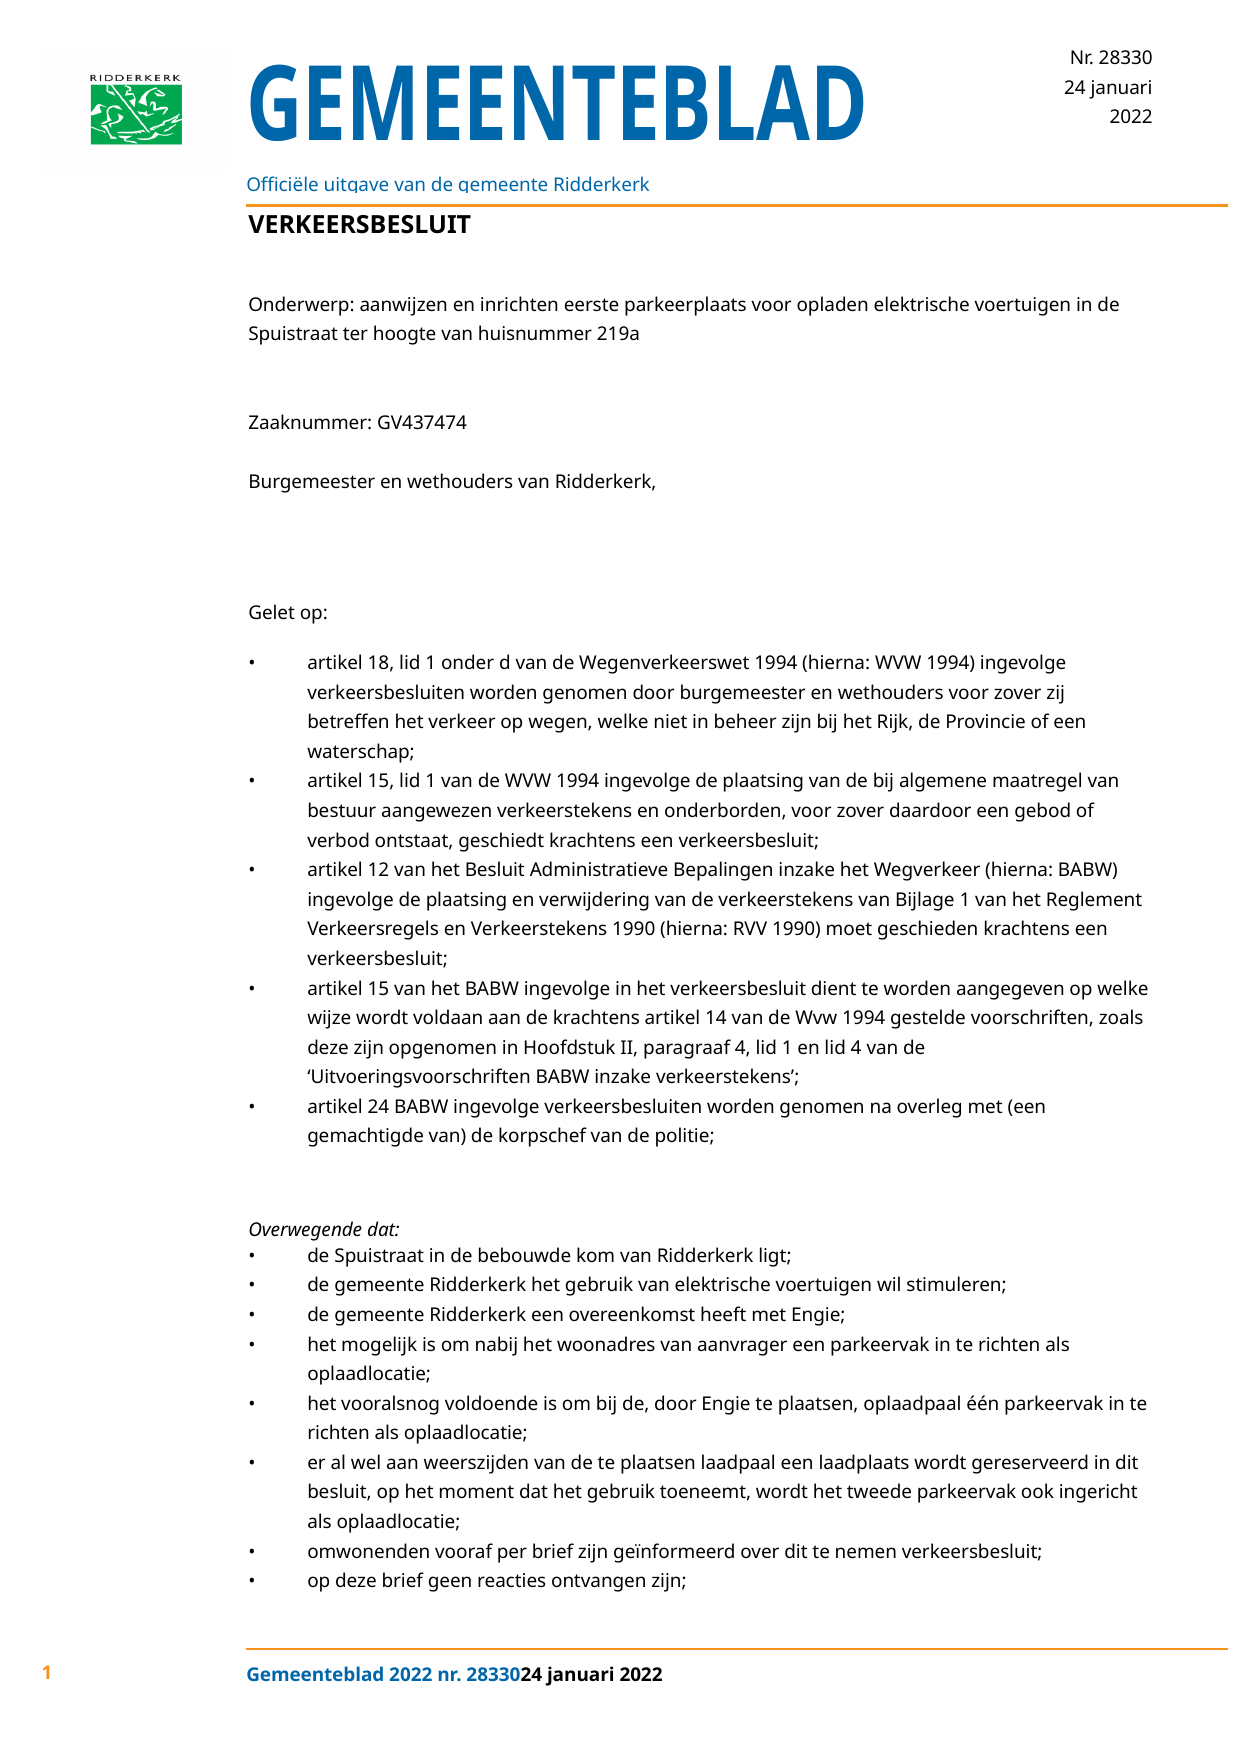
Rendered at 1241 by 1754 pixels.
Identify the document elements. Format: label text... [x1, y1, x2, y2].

text Burgemeester en wethouders van Ridderkerk, [248, 468, 1152, 494]
list omwonenden vooraf per brief zijn geïnformeerd over dit te nemen verkeersbesluit; [248, 1538, 1152, 1563]
list de Spuistraat in de bebouwde kom van Ridderkerk ligt; [248, 1242, 1152, 1268]
text Onderwerp: aanwijzen en inrichten eerste parkeerplaats voor opladen elektrische voertuigen in de Spuistraat ter hoogte van huisnummer 219a [248, 291, 1152, 346]
list er al wel aan weerszijden van de te plaatsen laadpaal een laadplaats wordt gereserveerd in dit besluit, op het moment dat het gebruik toeneemt, wordt het tweede parkeervak ook ingericht als oplaadlocatie; [248, 1449, 1152, 1534]
list artikel 15, lid 1 van de WVW 1994 ingevolge de plaatsing van de bij algemene maatregel van bestuur aangewezen verkeerstekens en onderborden, voor zover daardoor een gebod of verbod ontstaat, geschiedt krachtens een verkeersbesluit; [248, 768, 1152, 853]
list artikel 12 van het Besluit Administratieve Bepalingen inzake het Wegverkeer (hierna: BABW) ingevolge de plaatsing en verwijdering van de verkeerstekens van Bijlage 1 van het Reglement Verkeersregels en Verkeerstekens 1990 (hierna: RVV 1990) moet geschieden krachtens een verkeersbesluit; [248, 856, 1152, 971]
list het mogelijk is om nabij het woonadres van aanvrager een parkeervak in te richten als oplaadlocatie; [248, 1331, 1152, 1386]
text VERKEERSBESLUIT [248, 207, 1152, 241]
list artikel 15 van het BABW ingevolge in het verkeersbesluit dient te worden aangegeven op welke wijze wordt voldaan aan de krachtens artikel 14 van de Wvw 1994 gestelde voorschriften, zoals deze zijn opgenomen in Hoofdstuk II, paragraaf 4, lid 1 en lid 4 van de ‘Uitvoeringsvoorschriften BABW inzake verkeerstekens’; [248, 975, 1152, 1089]
list artikel 24 BABW ingevolge verkeersbesluiten worden genomen na overleg met (een gemachtigde van) de korpschef van de politie; [248, 1093, 1152, 1148]
list het vooralsnog voldoende is om bij de, door Engie te plaatsen, oplaadpaal één parkeervak in te richten als oplaadlocatie; [248, 1390, 1152, 1445]
text Gelet op: [248, 599, 1152, 625]
picture [41, 47, 231, 172]
list de gemeente Ridderkerk het gebruik van elektrische voertuigen wil stimuleren; [248, 1272, 1152, 1297]
list artikel 18, lid 1 onder d van de Wegenverkeerswet 1994 (hierna: WVW 1994) ingevolge verkeersbesluiten worden genomen door burgemeester en wethouders voor zover zij betreffen het verkeer op wegen, welke niet in beheer zijn bij het Rijk, de Provincie of een waterschap; [248, 649, 1152, 764]
text Overwegende dat: [248, 1216, 1152, 1242]
text Zaaknummer: GV437474 [248, 409, 1152, 435]
list de gemeente Ridderkerk een overeenkomst heeft met Engie; [248, 1301, 1152, 1327]
list op deze brief geen reacties ontvangen zijn; [248, 1567, 1152, 1593]
